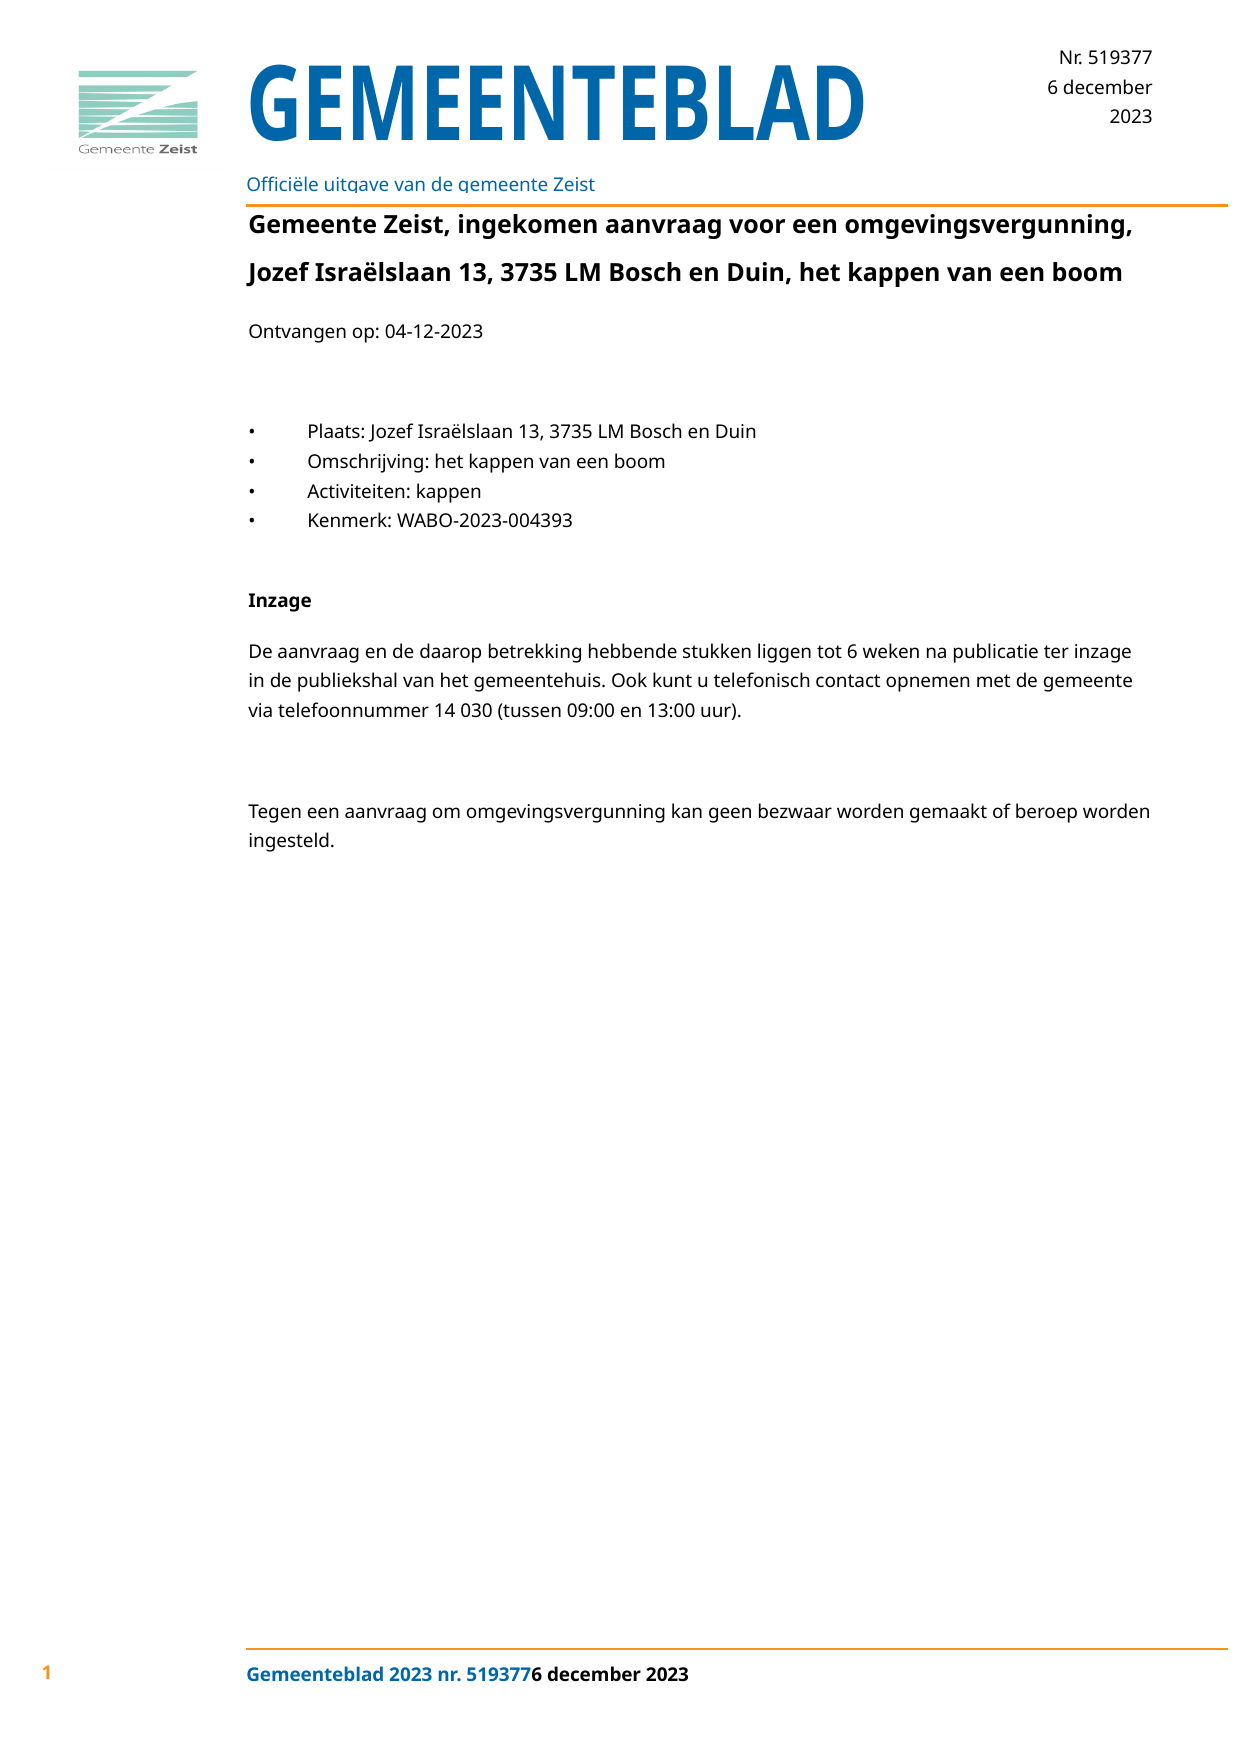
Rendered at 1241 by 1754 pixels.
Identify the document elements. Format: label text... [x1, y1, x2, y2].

list Omschrijving: het kappen van een boom [248, 448, 1152, 474]
list Plaats: Jozef Israëlslaan 13, 3735 LM Bosch en Duin [248, 419, 1152, 444]
text Gemeente Zeist, ingekomen aanvraag voor een omgevingsvergunning, Jozef Israëlslaan 13, 3735 LM Bosch en Duin, het kappen van een boom [248, 207, 1152, 288]
text Ontvangen op: 04-12-2023 [248, 318, 1152, 344]
list Activiteiten: kappen [248, 478, 1152, 504]
picture [41, 47, 231, 172]
list Kenmerk: WABO-2023-004393 [248, 507, 1152, 533]
text Inzage [248, 587, 1152, 613]
text Tegen een aanvraag om omgevingsvergunning kan geen bezwaar worden gemaakt of beroep worden ingesteld. [248, 798, 1152, 853]
text De aanvraag en de daarop betrekking hebbende stukken liggen tot 6 weken na publicatie ter inzage in de publiekshal van het gemeentehuis. Ook kunt u telefonisch contact opnemen met de gemeente via telefoonnummer 14 030 (tussen 09:00 en 13:00 uur). [248, 638, 1152, 723]
